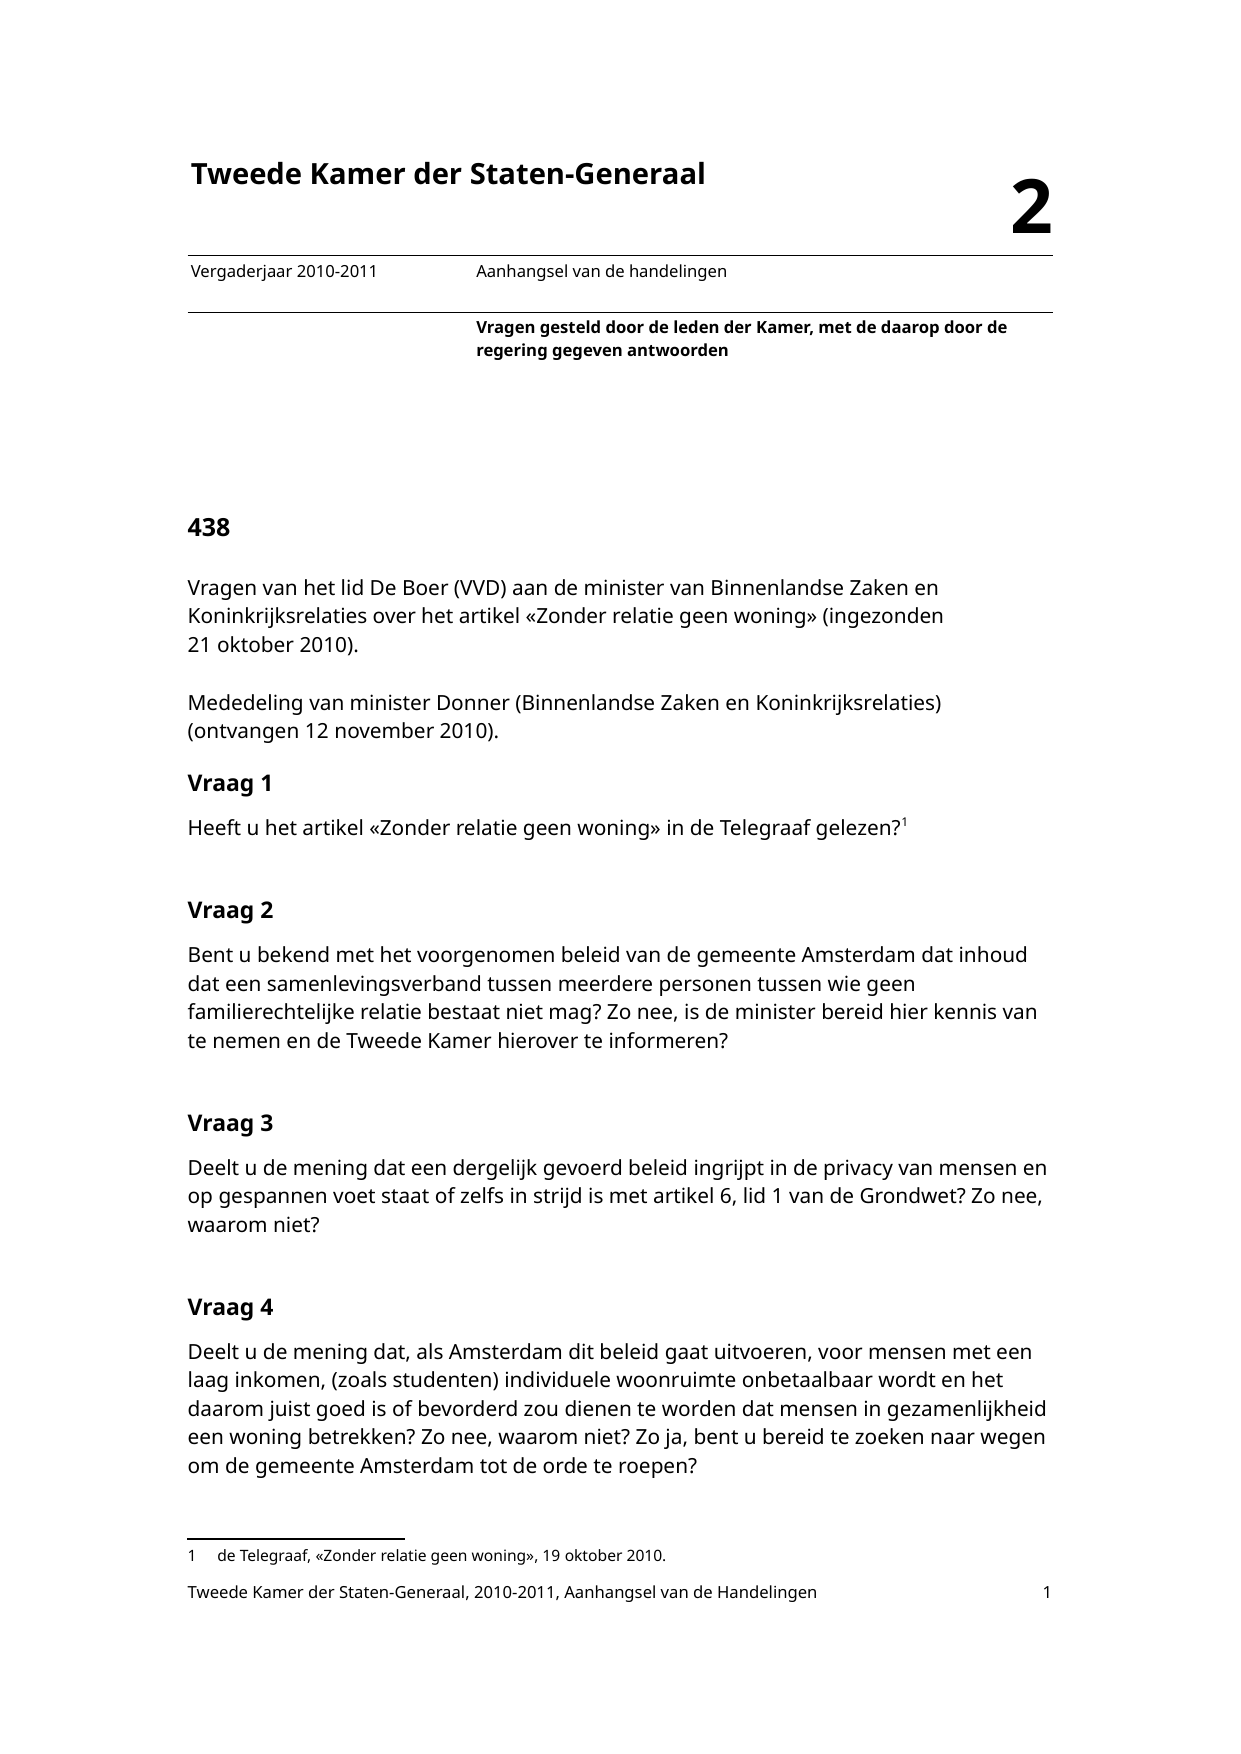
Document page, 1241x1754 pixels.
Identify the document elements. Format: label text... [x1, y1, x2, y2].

table_header 2 [880, 150, 1053, 255]
table_cell Vergaderjaar 2010-2011 [188, 256, 473, 312]
text Deelt u de mening dat, als Amsterdam dit beleid gaat uitvoeren, voor mensen met een laag inkomen, (zoals studenten) individuele woonruimte onbetaalbaar wordt en het daarom juist goed is of bevorderd zou dienen te worden dat mensen in gezamenlijkheid een woning betrekken? Zo nee, waarom niet? Zo ja, bent u bereid te zoeken naar wegen om de gemeente Amsterdam tot de orde te roepen? [187, 1337, 1053, 1479]
subtitle Vraag 2 [187, 894, 1053, 926]
table_cell Aanhangsel van de handelingen [473, 256, 1053, 312]
text Bent u bekend met het voorgenomen beleid van de gemeente Amsterdam dat inhoud dat een samenlevingsverband tussen meerdere personen tussen wie geen familierechtelijke relatie bestaat niet mag? Zo nee, is de minister bereid hier kennis van te nemen en de Tweede Kamer hierover te informeren? [187, 941, 1053, 1054]
text de Telegraaf, «Zonder relatie geen woning», 19 oktober 2010. [187, 1538, 1053, 1566]
subtitle Vraag 4 [187, 1291, 1053, 1322]
table_cell Vragen gesteld door de leden der Kamer, met de daarop door de regering gegeven antwoorden [473, 313, 1053, 361]
table_header Tweede Kamer der Staten-Generaal [188, 150, 879, 255]
text Vragen van het lid De Boer (VVD) aan de minister van Binnenlandse Zaken en Koninkrijksrelaties over het artikel «Zonder relatie geen woning» (ingezonden 21 oktober 2010). [187, 573, 1053, 658]
subtitle Vraag 3 [187, 1107, 1053, 1138]
text Mededeling van minister Donner (Binnenlandse Zaken en Koninkrijksrelaties) (ontvangen 12 november 2010). [187, 688, 1053, 745]
text 438 [187, 509, 1053, 543]
text Deelt u de mening dat een dergelijk gevoerd beleid ingrijpt in de privacy van mensen en op gespannen voet staat of zelfs in strijd is met artikel 6, lid 1 van de Grondwet? Zo nee, waarom niet? [187, 1153, 1053, 1238]
subtitle Vraag 1 [187, 767, 1053, 798]
table_cell [188, 313, 473, 361]
text Heeft u het artikel «Zonder relatie geen woning» in de Telegraaf gelezen? [187, 813, 1053, 842]
